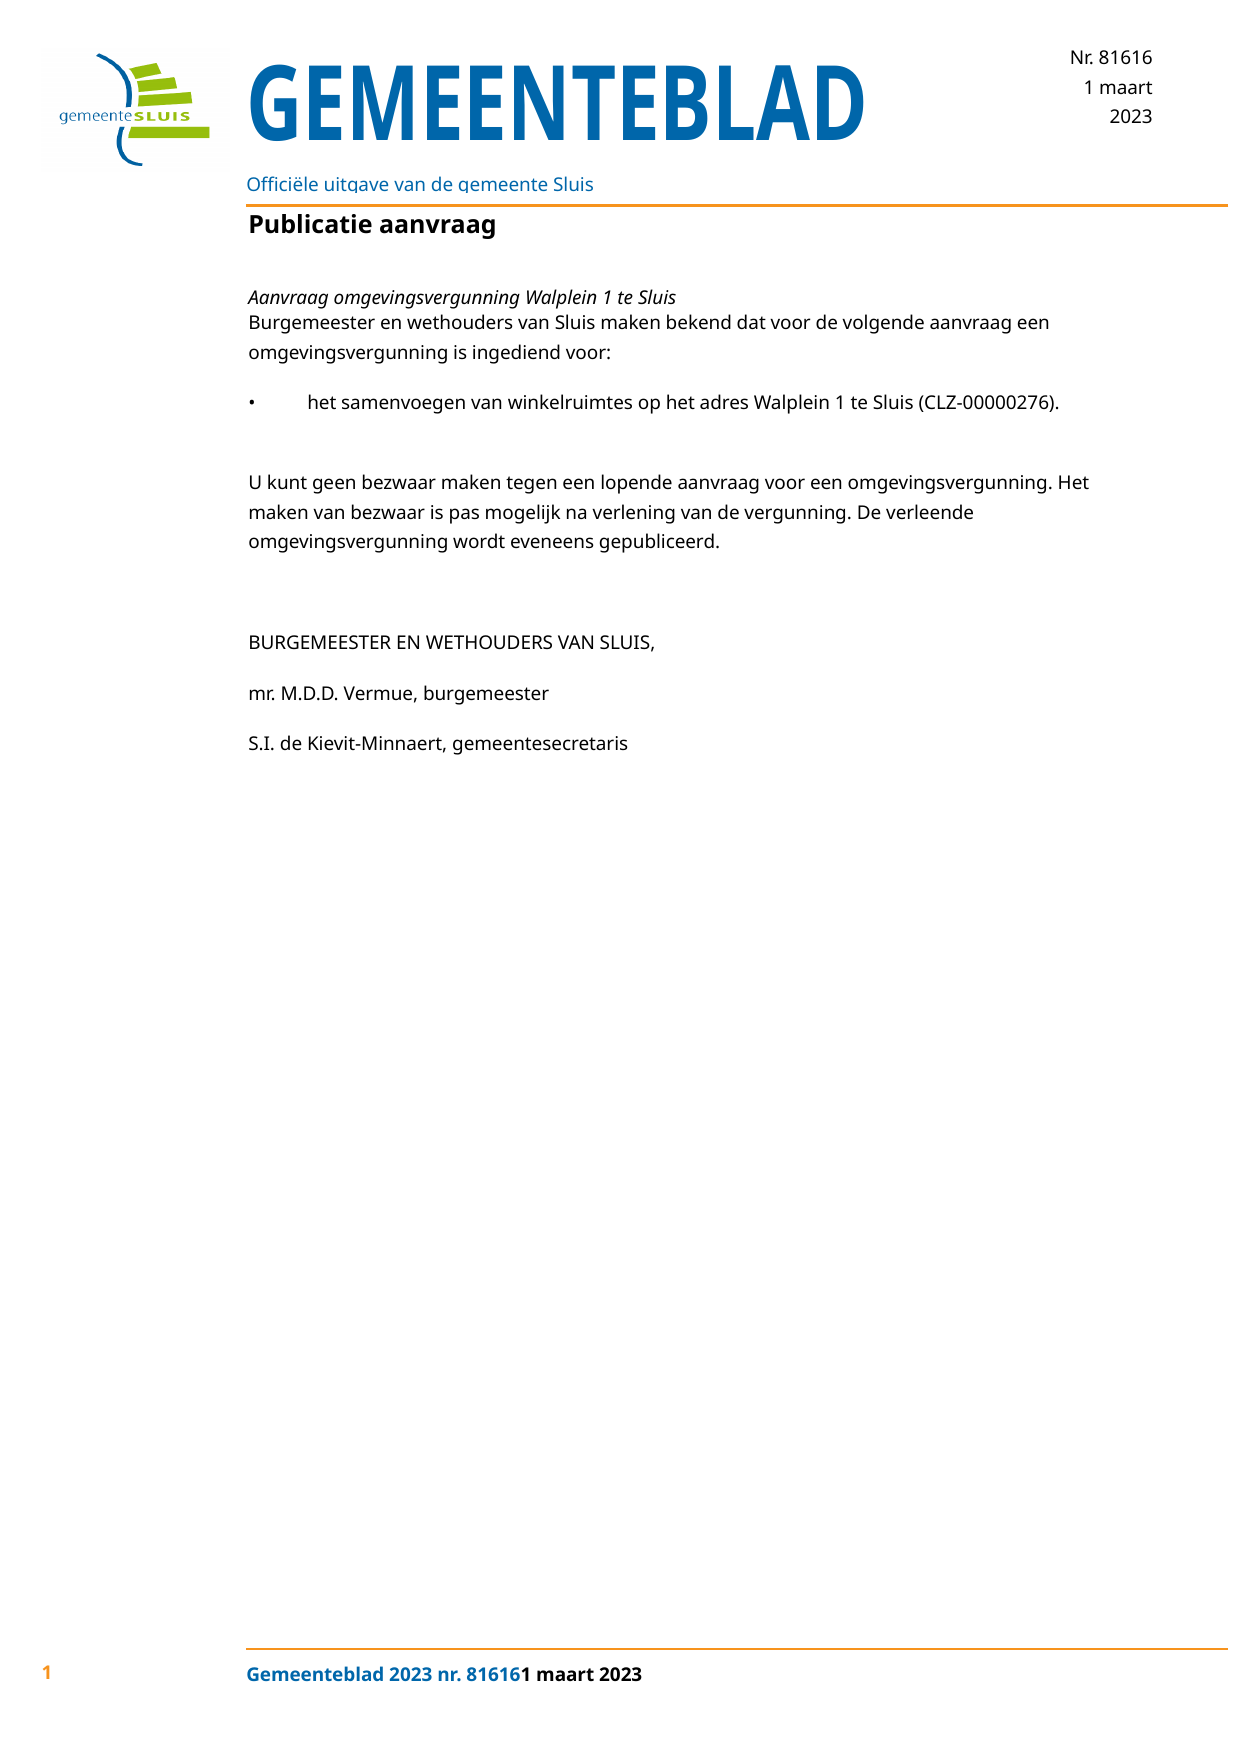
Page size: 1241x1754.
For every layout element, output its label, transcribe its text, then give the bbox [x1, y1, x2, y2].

text mr. M.D.D. Vermue, burgemeester [248, 680, 1152, 706]
picture [41, 47, 231, 172]
text Aanvraag omgevingsvergunning Walplein 1 te Sluis [248, 284, 1152, 309]
text S.I. de Kievit-Minnaert, gemeentesecretaris [248, 730, 1152, 756]
text BURGEMEESTER EN WETHOUDERS VAN SLUIS, [248, 629, 1152, 655]
text Publicatie aanvraag [248, 207, 1152, 241]
text U kunt geen bezwaar maken tegen een lopende aanvraag voor een omgevingsvergunning. Het maken van bezwaar is pas mogelijk na verlening van de vergunning. De verleende omgevingsvergunning wordt eveneens gepubliceerd. [248, 469, 1152, 554]
list het samenvoegen van winkelruimtes op het adres Walplein 1 te Sluis (CLZ-00000276). [248, 389, 1152, 415]
text Burgemeester en wethouders van Sluis maken bekend dat voor de volgende aanvraag een omgevingsvergunning is ingediend voor: [248, 309, 1152, 365]
